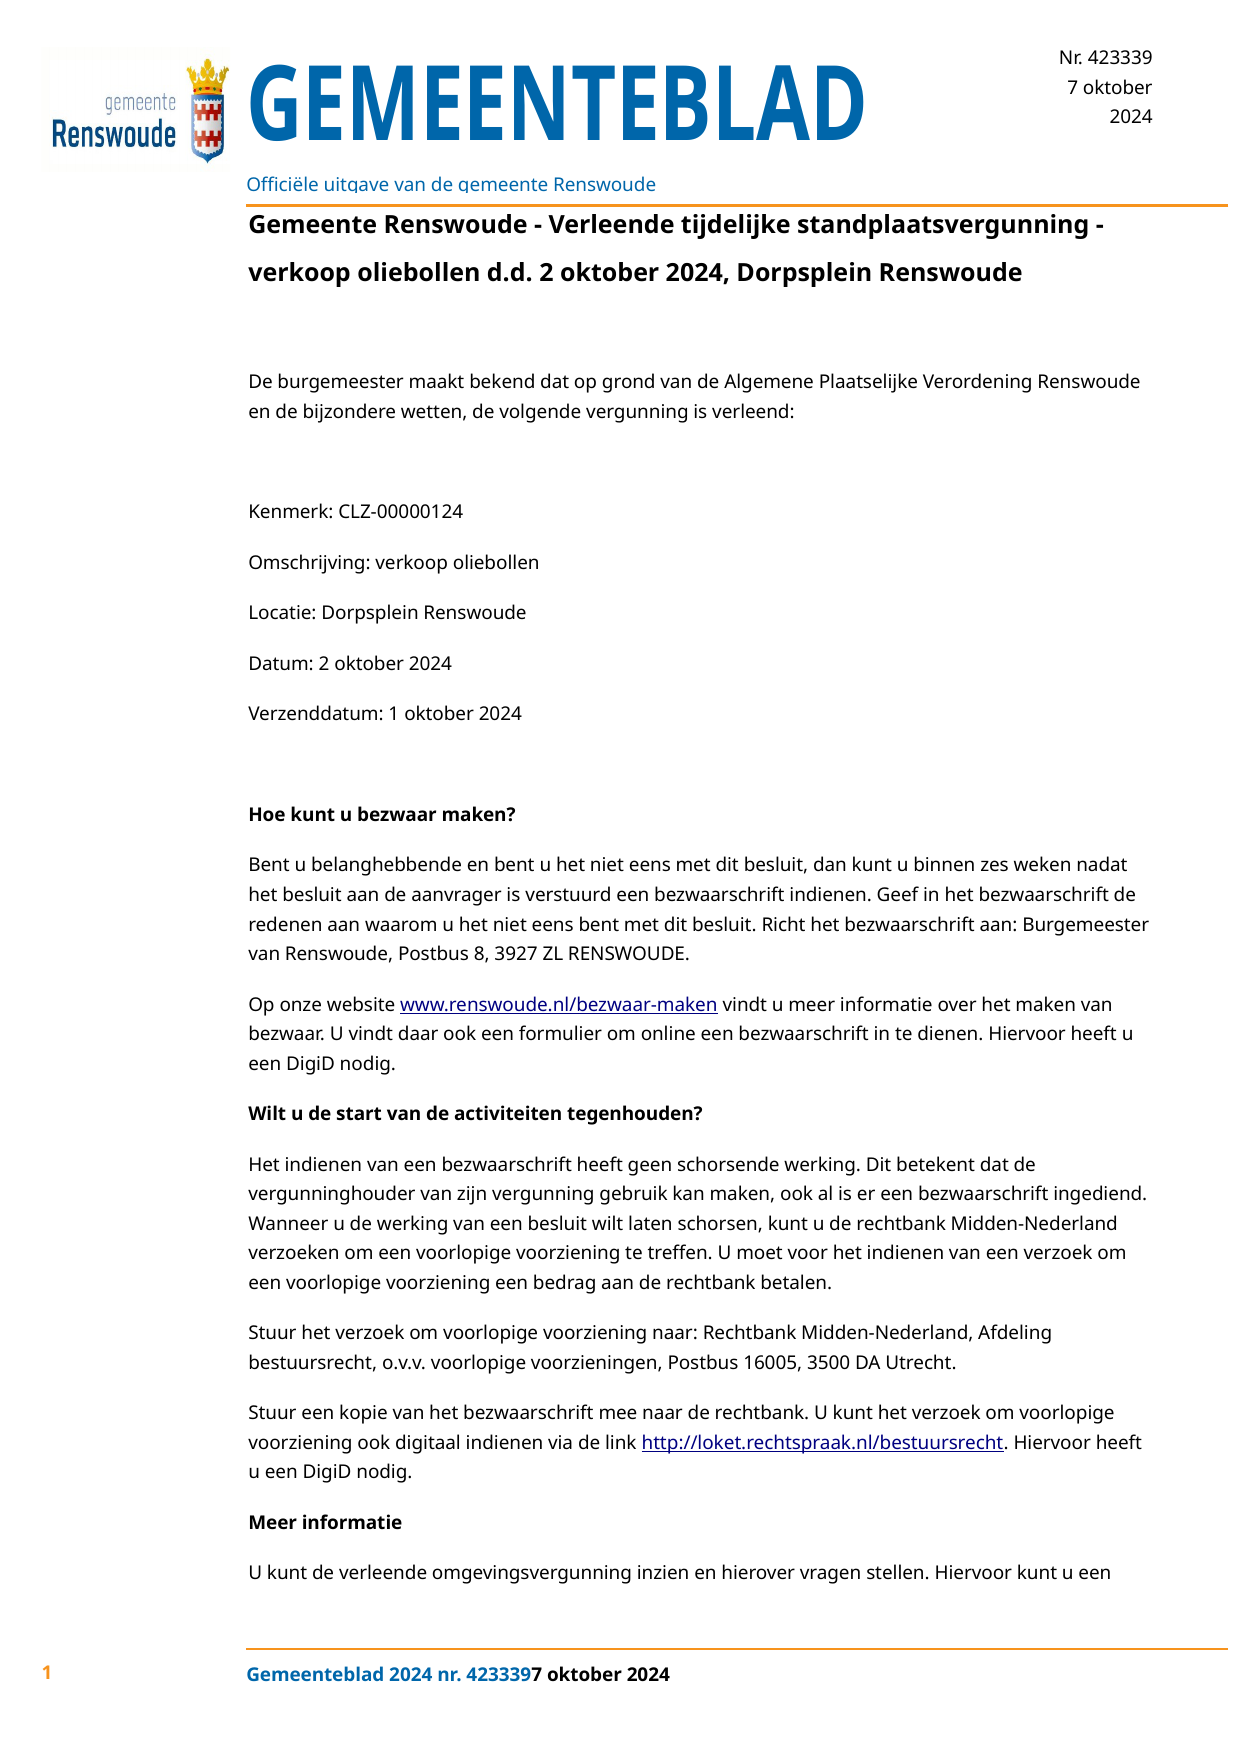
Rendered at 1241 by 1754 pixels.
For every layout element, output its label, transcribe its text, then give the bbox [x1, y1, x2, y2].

text Op onze website www.renswoude.nl/bezwaar-maken vindt u meer informatie over het maken van bezwaar. U vindt daar ook een formulier om online een bezwaarschrift in te dienen. Hiervoor heeft u een DigiD nodig. [248, 991, 1152, 1076]
text Datum: 2 oktober 2024 [248, 650, 1152, 676]
text Verzenddatum: 1 oktober 2024 [248, 700, 1152, 726]
picture [41, 47, 231, 172]
text Meer informatie [248, 1509, 1152, 1535]
text Locatie: Dorpsplein Renswoude [248, 599, 1152, 625]
text Bent u belanghebbende en bent u het niet eens met dit besluit, dan kunt u binnen zes weken nadat het besluit aan de aanvrager is verstuurd een bezwaarschrift indienen. Geef in het bezwaarschrift de redenen aan waarom u het niet eens bent met dit besluit. Richt het bezwaarschrift aan: Burgemeester van Renswoude, Postbus 8, 3927 ZL RENSWOUDE. [248, 852, 1152, 966]
text Omschrijving: verkoop oliebollen [248, 549, 1152, 575]
text Kenmerk: CLZ-00000124 [248, 499, 1152, 524]
text Hoe kunt u bezwaar maken? [248, 801, 1152, 827]
text Stuur het verzoek om voorlopige voorziening naar: Rechtbank Midden-Nederland, Afdeling bestuursrecht, o.v.v. voorlopige voorzieningen, Postbus 16005, 3500 DA Utrecht. [248, 1319, 1152, 1375]
text De burgemeester maakt bekend dat op grond van de Algemene Plaatselijke Verordening Renswoude en de bijzondere wetten, de volgende vergunning is verleend: [248, 368, 1152, 424]
text U kunt de verleende omgevingsvergunning inzien en hierover vragen stellen. Hiervoor kunt u een [248, 1559, 1152, 1585]
text Stuur een kopie van het bezwaarschrift mee naar de rechtbank. U kunt het verzoek om voorlopige voorziening ook digitaal indienen via de link http://loket.rechtspraak.nl/bestuursrecht. Hiervoor heeft u een DigiD nodig. [248, 1399, 1152, 1484]
text Wilt u de start van de activiteiten tegenhouden? [248, 1100, 1152, 1126]
text Het indienen van een bezwaarschrift heeft geen schorsende werking. Dit betekent dat de vergunninghouder van zijn vergunning gebruik kan maken, ook al is er een bezwaarschrift ingediend. Wanneer u de werking van een besluit wilt laten schorsen, kunt u de rechtbank Midden-Nederland verzoeken om een voorlopige voorziening te treffen. U moet voor het indienen van een verzoek om een voorlopige voorziening een bedrag aan de rechtbank betalen. [248, 1151, 1152, 1295]
text Gemeente Renswoude - Verleende tijdelijke standplaatsvergunning - verkoop oliebollen d.d. 2 oktober 2024, Dorpsplein Renswoude [248, 207, 1152, 288]
